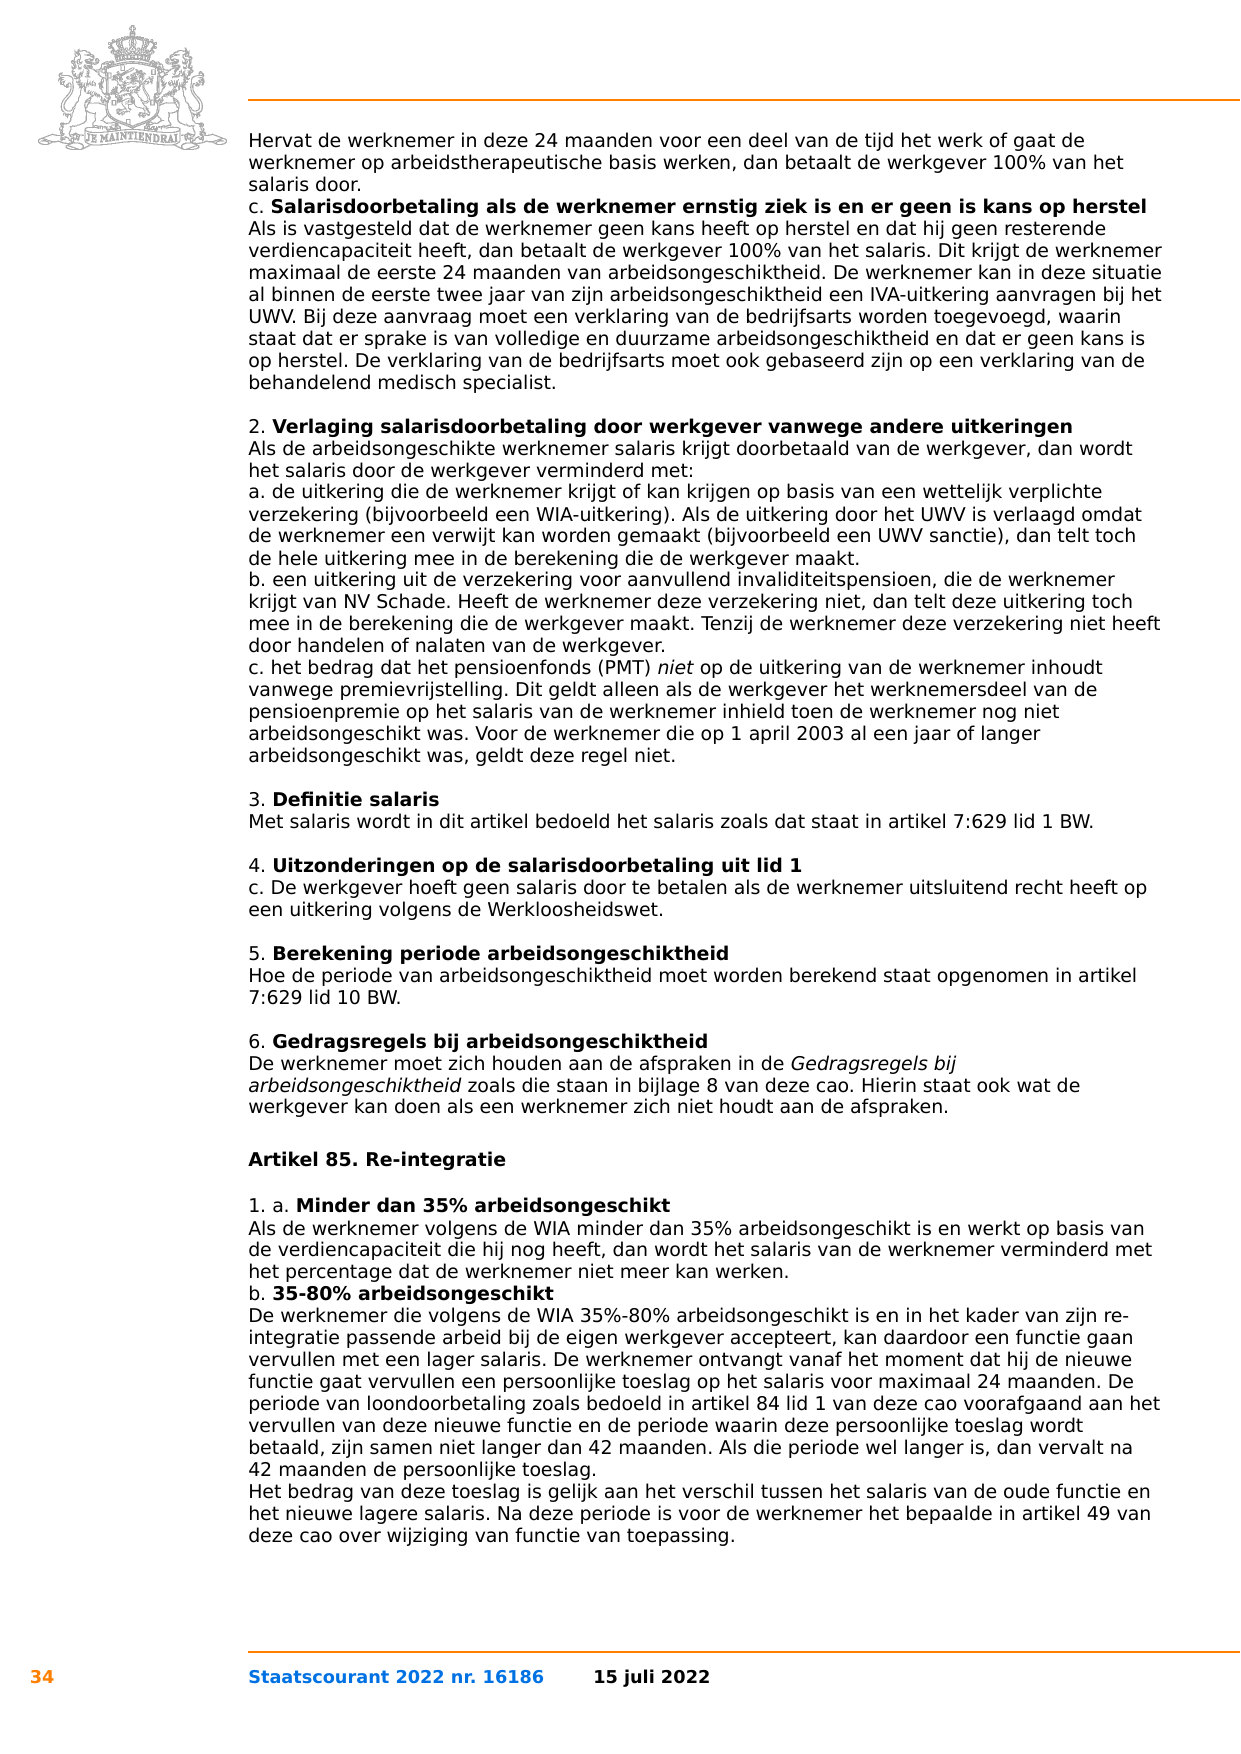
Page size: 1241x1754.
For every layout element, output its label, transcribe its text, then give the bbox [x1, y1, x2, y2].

text De werknemer die volgens de WIA 35%-80% arbeidsongeschikt is en in het kader van zijn re-integratie passende arbeid bij de eigen werkgever accepteert, kan daardoor een functie gaan vervullen met een lager salaris. De werknemer ontvangt vanaf het moment dat hij de nieuwe functie gaat vervullen een persoonlijke toeslag op het salaris voor maximaal 24 maanden. De periode van loondoorbetaling zoals bedoeld in artikel 84 lid 1 van deze cao voorafgaand aan het vervullen van deze nieuwe functie en de periode waarin deze persoonlijke toeslag wordt betaald, zijn samen niet langer dan 42 maanden. Als die periode wel langer is, dan vervalt na 42 maanden de persoonlijke toeslag. [248, 1305, 1163, 1481]
text 3. Definitie salaris [248, 789, 1163, 811]
text c. Salarisdoorbetaling als de werknemer ernstig ziek is en er geen is kans op herstel [248, 196, 1163, 218]
text 4. Uitzonderingen op de salarisdoorbetaling uit lid 1 [248, 855, 1163, 877]
text Hoe de periode van arbeidsongeschiktheid moet worden berekend staat opgenomen in artikel 7:629 lid 10 BW. [248, 965, 1163, 1009]
subtitle Artikel 85. Re-integratie [248, 1148, 1163, 1170]
text De werknemer moet zich houden aan de afspraken in de Gedragsregels bij arbeidsongeschiktheid zoals die staan in bijlage 8 van deze cao. Hierin staat ook wat de werkgever kan doen als een werknemer zich niet houdt aan de afspraken. [248, 1052, 1163, 1118]
text Met salaris wordt in dit artikel bedoeld het salaris zoals dat staat in artikel 7:629 lid 1 BW. [248, 811, 1163, 833]
text 1. a. Minder dan 35% arbeidsongeschikt [248, 1195, 1163, 1217]
text 2. Verlaging salarisdoorbetaling door werkgever vanwege andere uitkeringen [248, 416, 1163, 437]
text Als de werknemer volgens de WIA minder dan 35% arbeidsongeschikt is en werkt op basis van de verdiencapaciteit die hij nog heeft, dan wordt het salaris van de werknemer verminderd met het percentage dat de werknemer niet meer kan werken. [248, 1217, 1163, 1283]
text b. 35-80% arbeidsongeschikt [248, 1283, 1163, 1305]
text Het bedrag van deze toeslag is gelijk aan het verschil tussen het salaris van de oude functie en het nieuwe lagere salaris. Na deze periode is voor de werknemer het bepaalde in artikel 49 van deze cao over wijziging van functie van toepassing. [248, 1481, 1163, 1547]
text b. een uitkering uit de verzekering voor aanvullend invaliditeitspensioen, die de werknemer krijgt van NV Schade. Heeft de werknemer deze verzekering niet, dan telt deze uitkering toch mee in de berekening die de werkgever maakt. Tenzij de werknemer deze verzekering niet heeft door handelen of nalaten van de werkgever. [248, 569, 1163, 657]
text 5. Berekening periode arbeidsongeschiktheid [248, 943, 1163, 965]
text Als de arbeidsongeschikte werknemer salaris krijgt doorbetaald van de werkgever, dan wordt het salaris door de werkgever verminderd met: [248, 437, 1163, 481]
text c. De werkgever hoeft geen salaris door te betalen als de werknemer uitsluitend recht heeft op een uitkering volgens de Werkloosheidswet. [248, 877, 1163, 921]
picture [38, 25, 227, 150]
text c. het bedrag dat het pensioenfonds (PMT) niet op de uitkering van de werknemer inhoudt vanwege premievrijstelling. Dit geldt alleen als de werkgever het werknemersdeel van de pensioenpremie op het salaris van de werknemer inhield toen de werknemer nog niet arbeidsongeschikt was. Voor de werknemer die op 1 april 2003 al een jaar of langer arbeidsongeschikt was, geldt deze regel niet. [248, 657, 1163, 767]
text a. de uitkering die de werknemer krijgt of kan krijgen op basis van een wettelijk verplichte verzekering (bijvoorbeeld een WIA-uitkering). Als de uitkering door het UWV is verlaagd omdat de werknemer een verwijt kan worden gemaakt (bijvoorbeeld een UWV sanctie), dan telt toch de hele uitkering mee in de berekening die de werkgever maakt. [248, 481, 1163, 569]
text Als is vastgesteld dat de werknemer geen kans heeft op herstel en dat hij geen resterende verdiencapaciteit heeft, dan betaalt de werkgever 100% van het salaris. Dit krijgt de werknemer maximaal de eerste 24 maanden van arbeidsongeschiktheid. De werknemer kan in deze situatie al binnen de eerste twee jaar van zijn arbeidsongeschiktheid een IVA-uitkering aanvragen bij het UWV. Bij deze aanvraag moet een verklaring van de bedrijfsarts worden toegevoegd, waarin staat dat er sprake is van volledige en duurzame arbeidsongeschiktheid en dat er geen kans is op herstel. De verklaring van de bedrijfsarts moet ook gebaseerd zijn op een verklaring van de behandelend medisch specialist. [248, 218, 1163, 394]
text Hervat de werknemer in deze 24 maanden voor een deel van de tijd het werk of gaat de werknemer op arbeidstherapeutische basis werken, dan betaalt de werkgever 100% van het salaris door. [248, 130, 1163, 196]
text 6. Gedragsregels bij arbeidsongeschiktheid [248, 1031, 1163, 1052]
